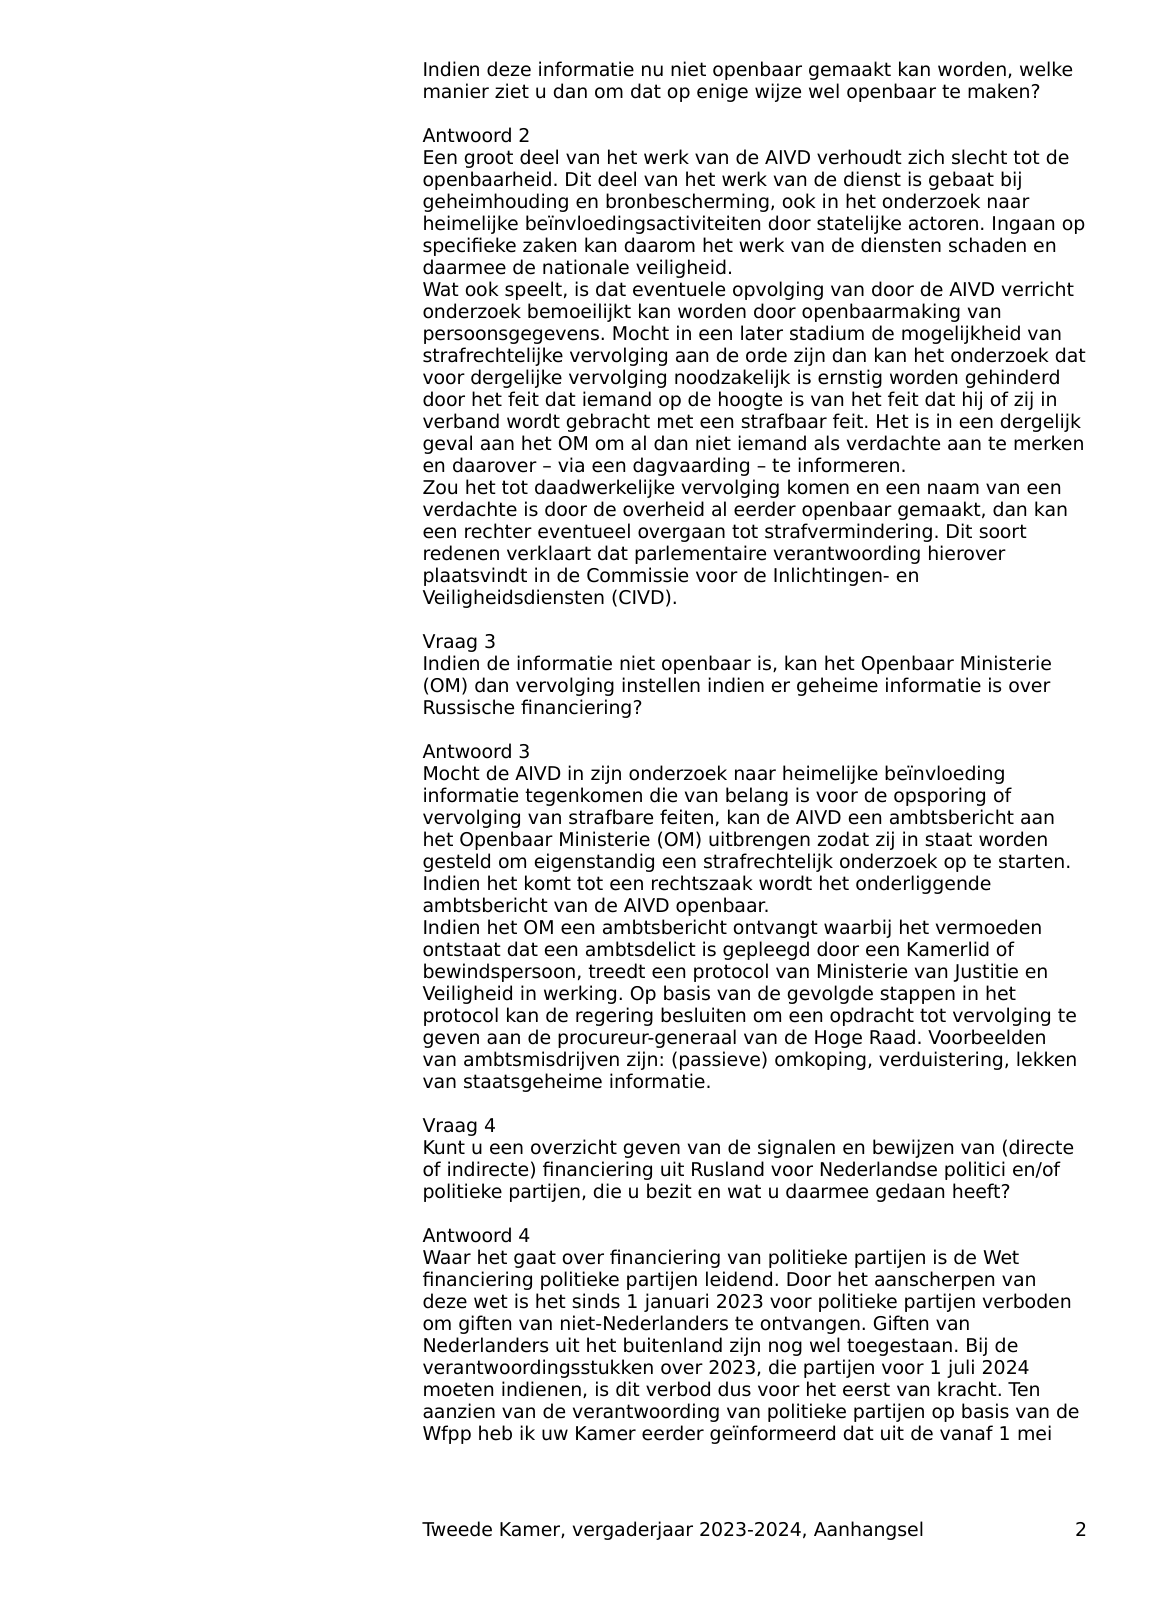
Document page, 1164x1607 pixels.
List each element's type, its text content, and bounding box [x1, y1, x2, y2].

text Vraag 4 [422, 1115, 1087, 1137]
text Indien het OM een ambtsbericht ontvangt waarbij het vermoeden ontstaat dat een ambtsdelict is gepleegd door een Kamerlid of bewindspersoon, treedt een protocol van Ministerie van Justitie en Veiligheid in werking. Op basis van de gevolgde stappen in het protocol kan de regering besluiten om een opdracht tot vervolging te geven aan de procureur-generaal van de Hoge Raad. Voorbeelden van ambtsmisdrijven zijn: (passieve) omkoping, verduistering, lekken van staatsgeheime informatie. [422, 917, 1087, 1093]
text Kunt u een overzicht geven van de signalen en bewijzen van (directe of indirecte) financiering uit Rusland voor Nederlandse politici en/of politieke partijen, die u bezit en wat u daarmee gedaan heeft? [422, 1137, 1087, 1203]
text Indien deze informatie nu niet openbaar gemaakt kan worden, welke manier ziet u dan om dat op enige wijze wel openbaar te maken? [422, 59, 1087, 103]
text Mocht de AIVD in zijn onderzoek naar heimelijke beïnvloeding informatie tegenkomen die van belang is voor de opsporing of vervolging van strafbare feiten, kan de AIVD een ambtsbericht aan het Openbaar Ministerie (OM) uitbrengen zodat zij in staat worden gesteld om eigenstandig een strafrechtelijk onderzoek op te starten. Indien het komt tot een rechtszaak wordt het onderliggende ambtsbericht van de AIVD openbaar. [422, 763, 1087, 917]
text Zou het tot daadwerkelijke vervolging komen en een naam van een verdachte is door de overheid al eerder openbaar gemaakt, dan kan een rechter eventueel overgaan tot strafvermindering. Dit soort redenen verklaart dat parlementaire verantwoording hierover plaatsvindt in de Commissie voor de Inlichtingen- en Veiligheidsdiensten (CIVD). [422, 477, 1087, 609]
text Antwoord 4 [422, 1225, 1087, 1247]
text Een groot deel van het werk van de AIVD verhoudt zich slecht tot de openbaarheid. Dit deel van het werk van de dienst is gebaat bij geheimhouding en bronbescherming, ook in het onderzoek naar heimelijke beïnvloedingsactiviteiten door statelijke actoren. Ingaan op specifieke zaken kan daarom het werk van de diensten schaden en daarmee de nationale veiligheid. [422, 147, 1087, 279]
text Waar het gaat over financiering van politieke partijen is de Wet financiering politieke partijen leidend. Door het aanscherpen van deze wet is het sinds 1 januari 2023 voor politieke partijen verboden om giften van niet-Nederlanders te ontvangen. Giften van Nederlanders uit het buitenland zijn nog wel toegestaan. Bij de verantwoordingsstukken over 2023, die partijen voor 1 juli 2024 moeten indienen, is dit verbod dus voor het eerst van kracht. Ten aanzien van de verantwoording van politieke partijen op basis van de Wfpp heb ik uw Kamer eerder geïnformeerd dat uit de vanaf 1 mei [422, 1247, 1087, 1445]
text Vraag 3 [422, 631, 1087, 653]
text Wat ook speelt, is dat eventuele opvolging van door de AIVD verricht onderzoek bemoeilijkt kan worden door openbaarmaking van persoonsgegevens. Mocht in een later stadium de mogelijkheid van strafrechtelijke vervolging aan de orde zijn dan kan het onderzoek dat voor dergelijke vervolging noodzakelijk is ernstig worden gehinderd door het feit dat iemand op de hoogte is van het feit dat hij of zij in verband wordt gebracht met een strafbaar feit. Het is in een dergelijk geval aan het OM om al dan niet iemand als verdachte aan te merken en daarover – via een dagvaarding – te informeren. [422, 279, 1087, 477]
text Indien de informatie niet openbaar is, kan het Openbaar Ministerie (OM) dan vervolging instellen indien er geheime informatie is over Russische financiering? [422, 653, 1087, 719]
text Antwoord 3 [422, 741, 1087, 763]
text Antwoord 2 [422, 125, 1087, 147]
